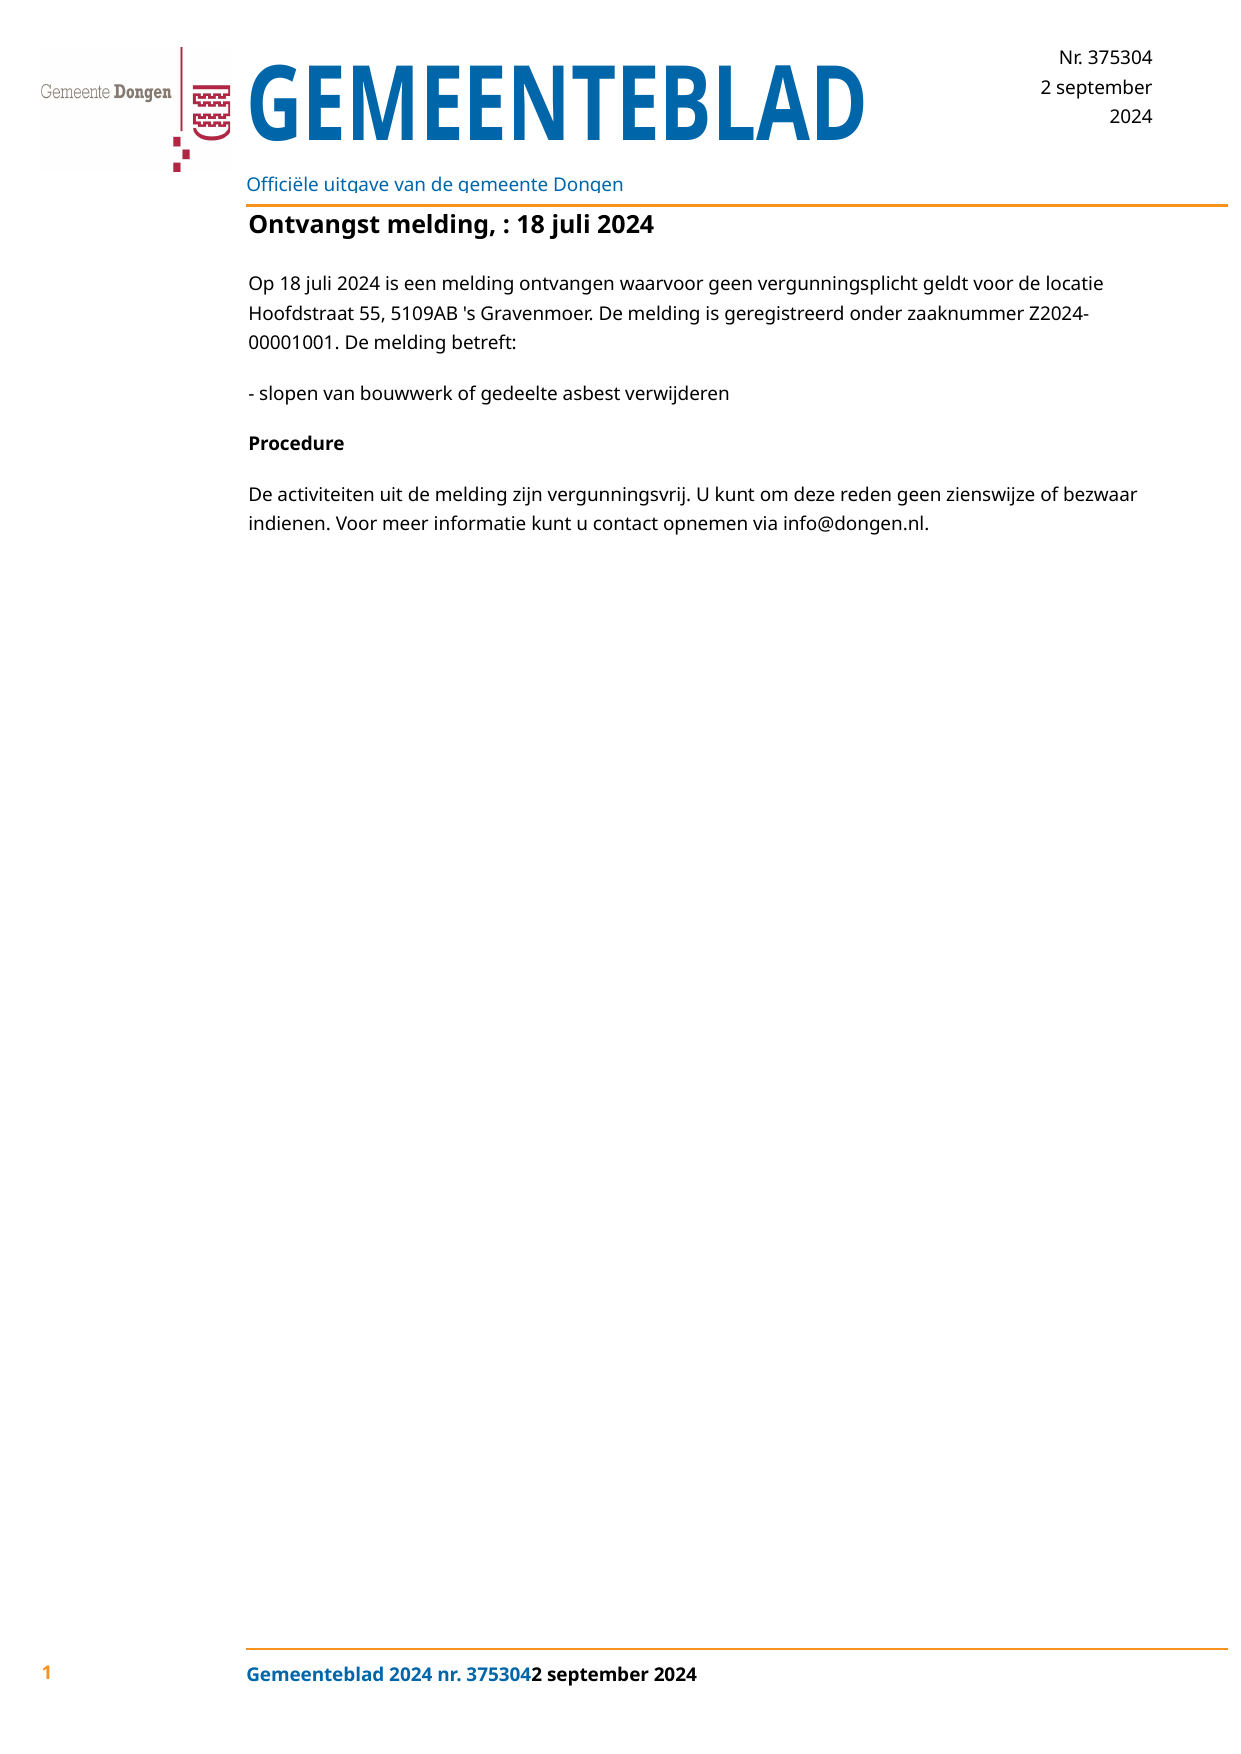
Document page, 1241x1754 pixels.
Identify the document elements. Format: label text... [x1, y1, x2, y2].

text Op 18 juli 2024 is een melding ontvangen waarvoor geen vergunningsplicht geldt voor de locatie Hoofdstraat 55, 5109AB 's Gravenmoer. De melding is geregistreerd onder zaaknummer Z2024-00001001. De melding betreft: [248, 270, 1152, 355]
text Procedure [248, 430, 1152, 456]
text - slopen van bouwwerk of gedeelte asbest verwijderen [248, 380, 1152, 406]
text Ontvangst melding, : 18 juli 2024 [248, 207, 1152, 241]
picture [41, 47, 231, 172]
text De activiteiten uit de melding zijn vergunningsvrij. U kunt om deze reden geen zienswijze of bezwaar indienen. Voor meer informatie kunt u contact opnemen via info@dongen.nl. [248, 481, 1152, 536]
